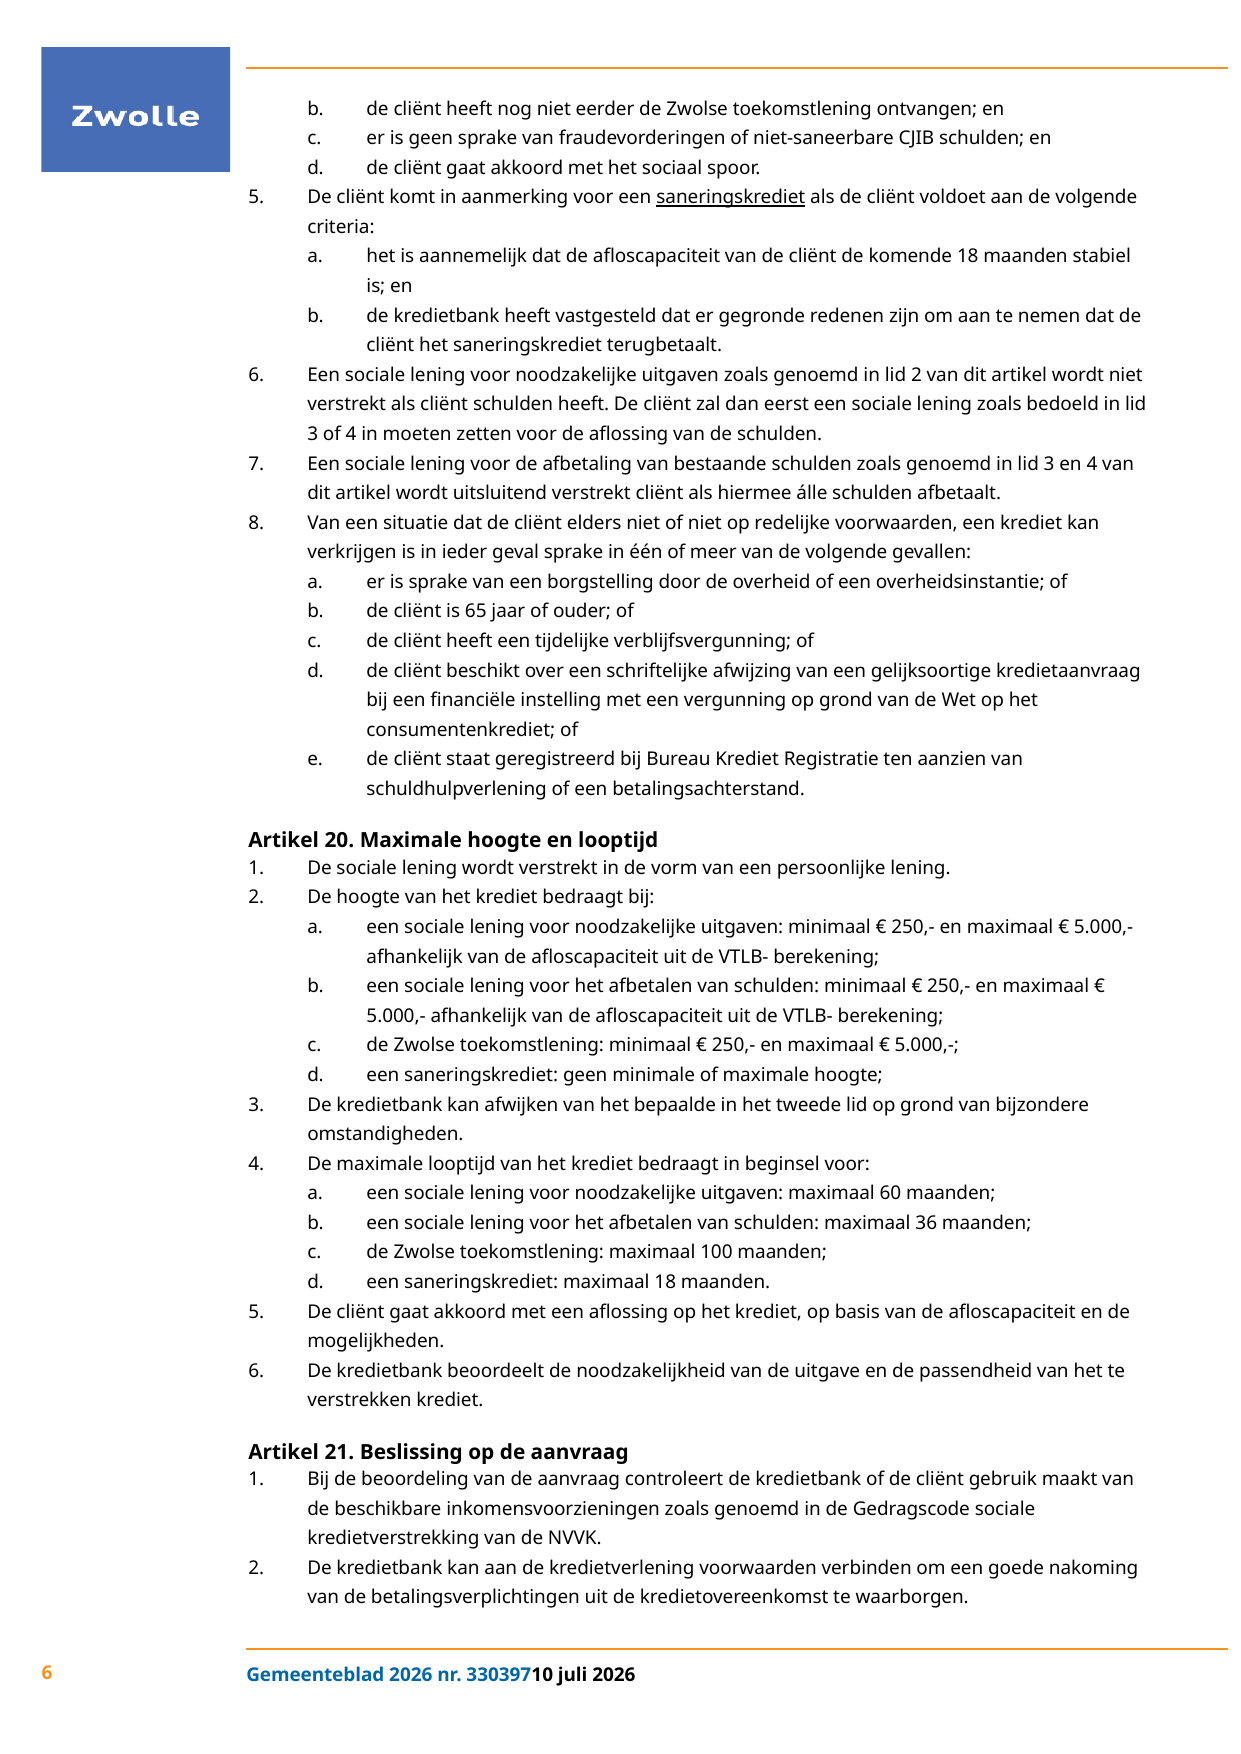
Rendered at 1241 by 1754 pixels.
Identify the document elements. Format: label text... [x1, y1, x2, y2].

list Een sociale lening voor noodzakelijke uitgaven zoals genoemd in lid 2 van dit artikel wordt niet verstrekt als cliënt schulden heeft. De cliënt zal dan eerst een sociale lening zoals bedoeld in lid 3 of 4 in moeten zetten voor de aflossing van de schulden. [248, 361, 1152, 446]
list er is sprake van een borgstelling door de overheid of een overheidsinstantie; of [307, 568, 1152, 594]
list een sociale lening voor het afbetalen van schulden: maximaal 36 maanden; [307, 1209, 1152, 1235]
list de cliënt heeft een tijdelijke verblijfsvergunning; of [307, 627, 1152, 653]
list de cliënt beschikt over een schriftelijke afwijzing van een gelijksoortige kredietaanvraag bij een financiële instelling met een vergunning op grond van de Wet op het consumentenkrediet; of [307, 657, 1152, 742]
list een saneringskrediet: maximaal 18 maanden. [307, 1268, 1152, 1294]
list het is aannemelijk dat de afloscapaciteit van de cliënt de komende 18 maanden stabiel is; en [307, 243, 1152, 298]
list de Zwolse toekomstlening: minimaal € 250,- en maximaal € 5.000,-; [307, 1032, 1152, 1057]
list een saneringskrediet: geen minimale of maximale hoogte; [307, 1061, 1152, 1087]
list de cliënt heeft nog niet eerder de Zwolse toekomstlening ontvangen; en [307, 95, 1152, 121]
list De kredietbank kan aan de kredietverlening voorwaarden verbinden om een goede nakoming van de betalingsverplichtingen uit de kredietovereenkomst te waarborgen. [248, 1554, 1152, 1609]
list de cliënt is 65 jaar of ouder; of [307, 598, 1152, 623]
list Een sociale lening voor de afbetaling van bestaande schulden zoals genoemd in lid 3 en 4 van dit artikel wordt uitsluitend verstrekt cliënt als hiermee álle schulden afbetaalt. [248, 450, 1152, 505]
list De maximale looptijd van het krediet bedraagt in beginsel voor: [248, 1150, 1152, 1176]
list De cliënt gaat akkoord met een aflossing op het krediet, op basis van de afloscapaciteit en de mogelijkheden. [248, 1298, 1152, 1353]
picture [41, 47, 231, 172]
text Artikel 20. Maximale hoogte en looptijd [248, 826, 1152, 854]
list De sociale lening wordt verstrekt in de vorm van een persoonlijke lening. [248, 854, 1152, 880]
list de Zwolse toekomstlening: maximaal 100 maanden; [307, 1239, 1152, 1264]
list De hoogte van het krediet bedraagt bij: [248, 884, 1152, 909]
text Artikel 21. Beslissing op de aanvraag [248, 1437, 1152, 1465]
list een sociale lening voor noodzakelijke uitgaven: minimaal € 250,- en maximaal € 5.000,- afhankelijk van de afloscapaciteit uit de VTLB- berekening; [307, 913, 1152, 968]
list de cliënt gaat akkoord met het sociaal spoor. [307, 154, 1152, 180]
list De cliënt komt in aanmerking voor een saneringskrediet als de cliënt voldoet aan de volgende criteria: [248, 183, 1152, 239]
list er is geen sprake van fraudevorderingen of niet-saneerbare CJIB schulden; en [307, 124, 1152, 150]
list Van een situatie dat de cliënt elders niet of niet op redelijke voorwaarden, een krediet kan verkrijgen is in ieder geval sprake in één of meer van de volgende gevallen: [248, 509, 1152, 564]
list een sociale lening voor noodzakelijke uitgaven: maximaal 60 maanden; [307, 1179, 1152, 1205]
list Bij de beoordeling van de aanvraag controleert de kredietbank of de cliënt gebruik maakt van de beschikbare inkomensvoorzieningen zoals genoemd in de Gedragscode sociale kredietverstrekking van de NVVK. [248, 1465, 1152, 1550]
list De kredietbank kan afwijken van het bepaalde in het tweede lid op grond van bijzondere omstandigheden. [248, 1091, 1152, 1146]
list de cliënt staat geregistreerd bij Bureau Krediet Registratie ten aanzien van schuldhulpverlening of een betalingsachterstand. [307, 746, 1152, 801]
list de kredietbank heeft vastgesteld dat er gegronde redenen zijn om aan te nemen dat de cliënt het saneringskrediet terugbetaalt. [307, 302, 1152, 357]
list een sociale lening voor het afbetalen van schulden: minimaal € 250,- en maximaal € 5.000,- afhankelijk van de afloscapaciteit uit de VTLB- berekening; [307, 972, 1152, 1028]
list De kredietbank beoordeelt de noodzakelijkheid van de uitgave en de passendheid van het te verstrekken krediet. [248, 1357, 1152, 1412]
